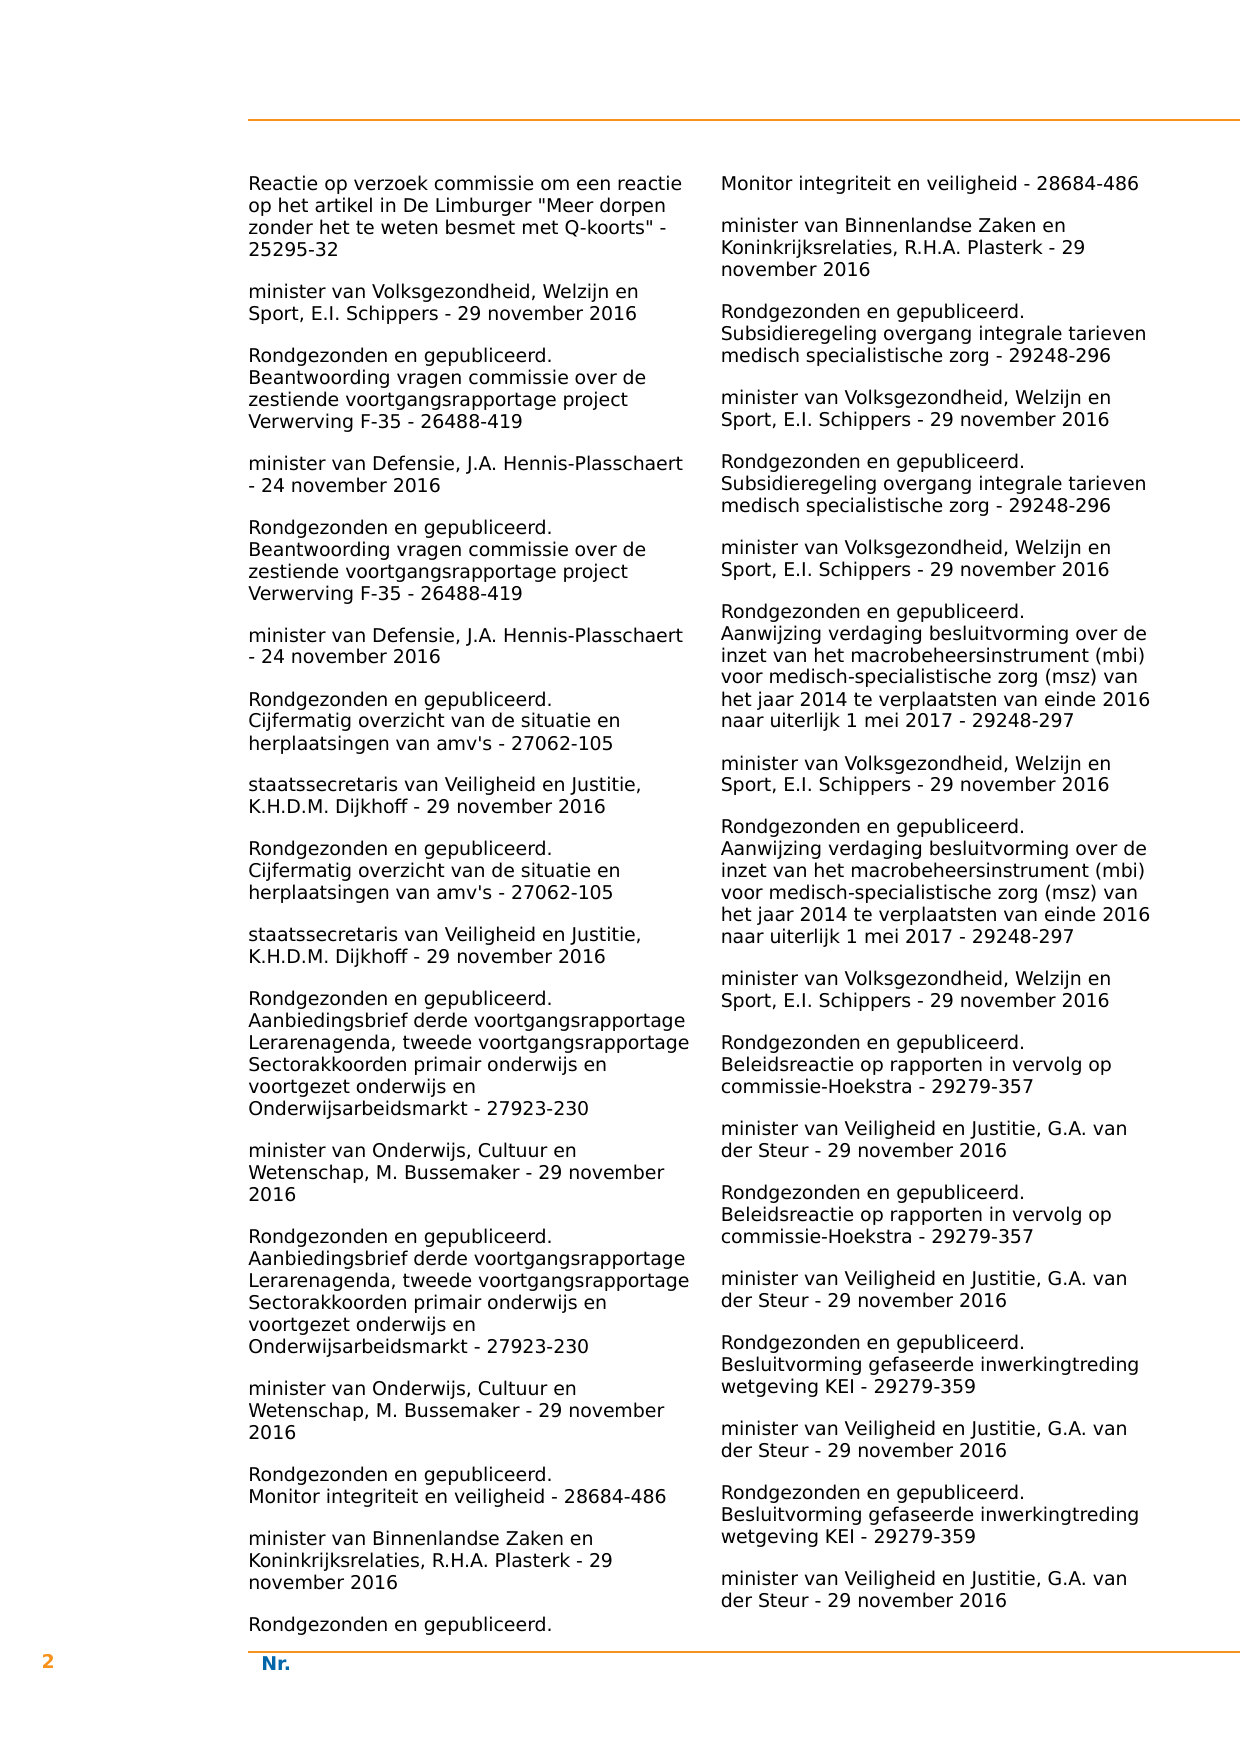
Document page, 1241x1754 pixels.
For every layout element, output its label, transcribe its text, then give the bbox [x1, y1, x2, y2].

text Reactie op verzoek commissie om een reactie op het artikel in De Limburger "Meer dorpen zonder het te weten besmet met Q-koorts" - 25295-32 [248, 173, 691, 261]
text Rondgezonden en gepubliceerd. [248, 988, 691, 1010]
text minister van Veiligheid en Justitie, G.A. van der Steur - 29 november 2016 [721, 1568, 1163, 1612]
text Beantwoording vragen commissie over de zestiende voortgangsrapportage project Verwerving F-35 - 26488-419 [248, 367, 691, 433]
text minister van Defensie, J.A. Hennis-Plasschaert - 24 november 2016 [248, 624, 691, 668]
text Rondgezonden en gepubliceerd. [248, 1464, 691, 1486]
text minister van Veiligheid en Justitie, G.A. van der Steur - 29 november 2016 [721, 1118, 1163, 1162]
text Aanbiedingsbrief derde voortgangsrapportage Lerarenagenda, tweede voortgangsrapportage Sectorakkoorden primair onderwijs en voortgezet onderwijs en Onderwijsarbeidsmarkt - 27923-230 [248, 1248, 691, 1358]
text Rondgezonden en gepubliceerd. [248, 1226, 691, 1248]
text Monitor integriteit en veiligheid - 28684-486 [248, 1486, 691, 1508]
text minister van Veiligheid en Justitie, G.A. van der Steur - 29 november 2016 [721, 1268, 1163, 1312]
text Besluitvorming gefaseerde inwerkingtreding wetgeving KEI - 29279-359 [721, 1504, 1163, 1548]
text Rondgezonden en gepubliceerd. [721, 601, 1163, 622]
text minister van Onderwijs, Cultuur en Wetenschap, M. Bussemaker - 29 november 2016 [248, 1140, 691, 1206]
text Beleidsreactie op rapporten in vervolg op commissie-Hoekstra - 29279-357 [721, 1204, 1163, 1248]
text Subsidieregeling overgang integrale tarieven medisch specialistische zorg - 29248-296 [721, 473, 1163, 517]
text staatssecretaris van Veiligheid en Justitie, K.H.D.M. Dijkhoff - 29 november 2016 [248, 774, 691, 818]
text minister van Volksgezondheid, Welzijn en Sport, E.I. Schippers - 29 november 2016 [721, 537, 1163, 581]
text Besluitvorming gefaseerde inwerkingtreding wetgeving KEI - 29279-359 [721, 1354, 1163, 1398]
text minister van Veiligheid en Justitie, G.A. van der Steur - 29 november 2016 [721, 1418, 1163, 1462]
text minister van Onderwijs, Cultuur en Wetenschap, M. Bussemaker - 29 november 2016 [248, 1378, 691, 1444]
text Aanwijzing verdaging besluitvorming over de inzet van het macrobeheersinstrument (mbi) voor medisch-specialistische zorg (msz) van het jaar 2014 te verplaatsten van einde 2016 naar uiterlijk 1 mei 2017 - 29248-297 [721, 838, 1163, 948]
text Rondgezonden en gepubliceerd. [248, 838, 691, 860]
text minister van Volksgezondheid, Welzijn en Sport, E.I. Schippers - 29 november 2016 [248, 281, 691, 325]
text Rondgezonden en gepubliceerd. [721, 816, 1163, 838]
text Cijfermatig overzicht van de situatie en herplaatsingen van amv's - 27062-105 [248, 710, 691, 754]
text Subsidieregeling overgang integrale tarieven medisch specialistische zorg - 29248-296 [721, 323, 1163, 367]
text Rondgezonden en gepubliceerd. [721, 451, 1163, 473]
text Cijfermatig overzicht van de situatie en herplaatsingen van amv's - 27062-105 [248, 860, 691, 904]
text Beleidsreactie op rapporten in vervolg op commissie-Hoekstra - 29279-357 [721, 1054, 1163, 1098]
text Rondgezonden en gepubliceerd. [248, 517, 691, 538]
text staatssecretaris van Veiligheid en Justitie, K.H.D.M. Dijkhoff - 29 november 2016 [248, 924, 691, 968]
text Aanbiedingsbrief derde voortgangsrapportage Lerarenagenda, tweede voortgangsrapportage Sectorakkoorden primair onderwijs en voortgezet onderwijs en Onderwijsarbeidsmarkt - 27923-230 [248, 1010, 691, 1120]
text Rondgezonden en gepubliceerd. [248, 1614, 691, 1636]
text Aanwijzing verdaging besluitvorming over de inzet van het macrobeheersinstrument (mbi) voor medisch-specialistische zorg (msz) van het jaar 2014 te verplaatsten van einde 2016 naar uiterlijk 1 mei 2017 - 29248-297 [721, 622, 1163, 732]
text Monitor integriteit en veiligheid - 28684-486 [721, 173, 1163, 195]
text Rondgezonden en gepubliceerd. [721, 1482, 1163, 1504]
text Rondgezonden en gepubliceerd. [248, 688, 691, 710]
text Rondgezonden en gepubliceerd. [721, 1182, 1163, 1204]
text minister van Binnenlandse Zaken en Koninkrijksrelaties, R.H.A. Plasterk - 29 november 2016 [248, 1528, 691, 1594]
text Rondgezonden en gepubliceerd. [721, 301, 1163, 323]
text minister van Binnenlandse Zaken en Koninkrijksrelaties, R.H.A. Plasterk - 29 november 2016 [721, 215, 1163, 281]
text minister van Volksgezondheid, Welzijn en Sport, E.I. Schippers - 29 november 2016 [721, 752, 1163, 796]
text minister van Volksgezondheid, Welzijn en Sport, E.I. Schippers - 29 november 2016 [721, 968, 1163, 1012]
text Rondgezonden en gepubliceerd. [248, 345, 691, 367]
text Rondgezonden en gepubliceerd. [721, 1332, 1163, 1354]
text Rondgezonden en gepubliceerd. [721, 1032, 1163, 1054]
text Beantwoording vragen commissie over de zestiende voortgangsrapportage project Verwerving F-35 - 26488-419 [248, 538, 691, 604]
text minister van Volksgezondheid, Welzijn en Sport, E.I. Schippers - 29 november 2016 [721, 387, 1163, 431]
text minister van Defensie, J.A. Hennis-Plasschaert - 24 november 2016 [248, 453, 691, 497]
